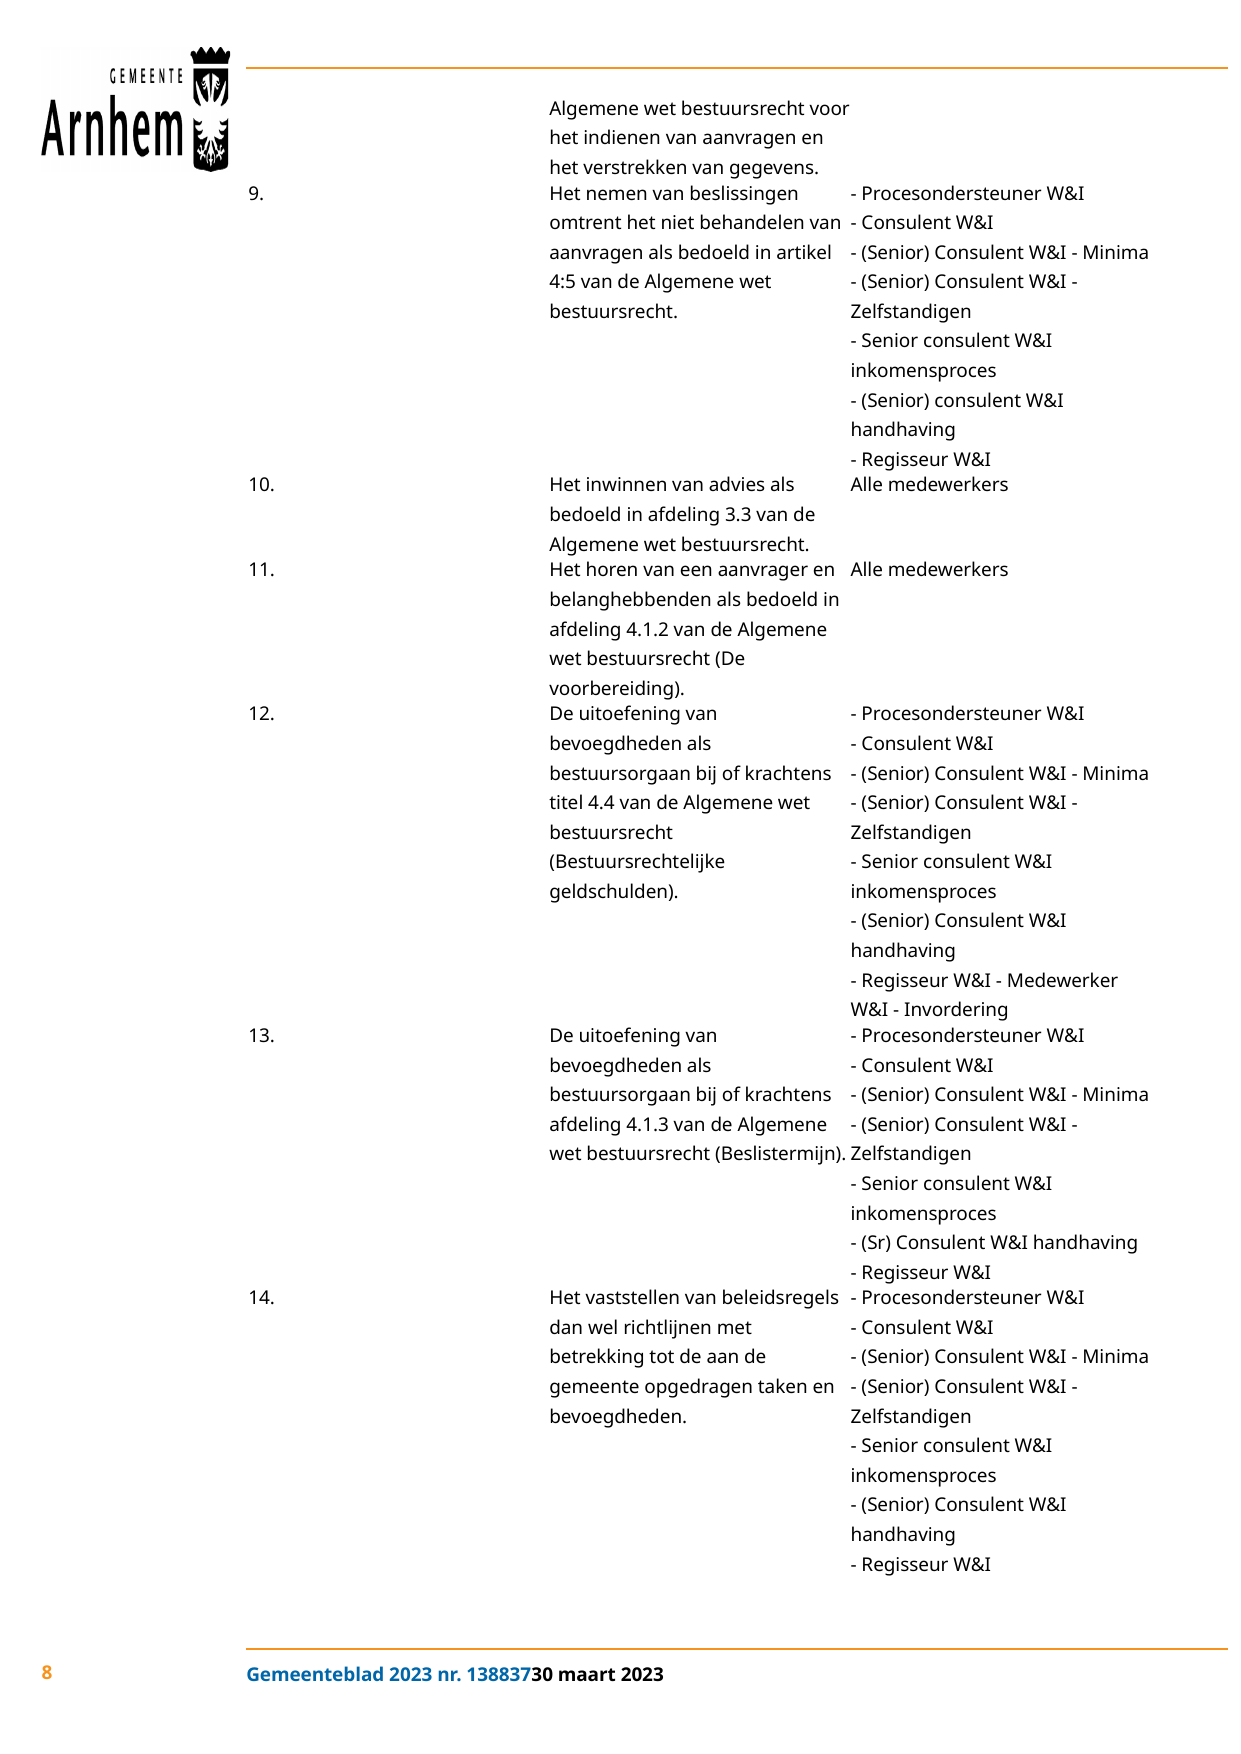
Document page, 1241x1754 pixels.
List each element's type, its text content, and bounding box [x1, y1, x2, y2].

table_cell [248, 701, 549, 1022]
table_cell [248, 472, 549, 557]
table_cell De uitoefening van bevoegdheden als bestuursorgaan bij of krachtens titel 4.4 van de Algemene wet bestuursrecht (Bestuursrechtelijke geldschulden). [549, 701, 850, 1022]
table_cell Algemene wet bestuursrecht voor het indienen van aanvragen en het verstrekken van gegevens. [549, 95, 850, 180]
table_cell - Procesondersteuner W&I - Consulent W&I - (Senior) Consulent W&I - Minima - (Senior) Consulent W&I - Zelfstandigen - Senior consulent W&I inkomensproces - (Sr) Consulent W&I handhaving - Regisseur W&I [850, 1022, 1152, 1284]
table_cell - Procesondersteuner W&I - Consulent W&I - (Senior) Consulent W&I - Minima - (Senior) Consulent W&I - Zelfstandigen - Senior consulent W&I inkomensproces - (Senior) Consulent W&I handhaving - Regisseur W&I - Medewerker W&I - Invordering [850, 701, 1152, 1022]
table_cell - Procesondersteuner W&I - Consulent W&I - (Senior) Consulent W&I - Minima - (Senior) Consulent W&I - Zelfstandigen - Senior consulent W&I inkomensproces - (Senior) Consulent W&I handhaving - Regisseur W&I [850, 1285, 1152, 1577]
picture [41, 47, 231, 172]
table_cell Alle medewerkers [850, 557, 1152, 701]
table_cell [850, 95, 1152, 180]
table_cell Alle medewerkers [850, 472, 1152, 557]
table_cell Het horen van een aanvrager en belanghebbenden als bedoeld in afdeling 4.1.2 van de Algemene wet bestuursrecht (De voorbereiding). [549, 557, 850, 701]
table_cell Het nemen van beslissingen omtrent het niet behandelen van aanvragen als bedoeld in artikel 4:5 van de Algemene wet bestuursrecht. [549, 180, 850, 472]
table_cell [248, 95, 549, 180]
table_cell [248, 557, 549, 701]
table_cell [248, 1285, 549, 1577]
table_cell Het inwinnen van advies als bedoeld in afdeling 3.3 van de Algemene wet bestuursrecht. [549, 472, 850, 557]
table_cell Het vaststellen van beleidsregels dan wel richtlijnen met betrekking tot de aan de gemeente opgedragen taken en bevoegdheden. [549, 1285, 850, 1577]
table_cell De uitoefening van bevoegdheden als bestuursorgaan bij of krachtens afdeling 4.1.3 van de Algemene wet bestuursrecht (Beslistermijn). [549, 1022, 850, 1284]
table_cell [248, 1022, 549, 1284]
table_cell - Procesondersteuner W&I - Consulent W&I - (Senior) Consulent W&I - Minima - (Senior) Consulent W&I - Zelfstandigen - Senior consulent W&I inkomensproces - (Senior) consulent W&I handhaving - Regisseur W&I [850, 180, 1152, 472]
table_cell [248, 180, 549, 472]
